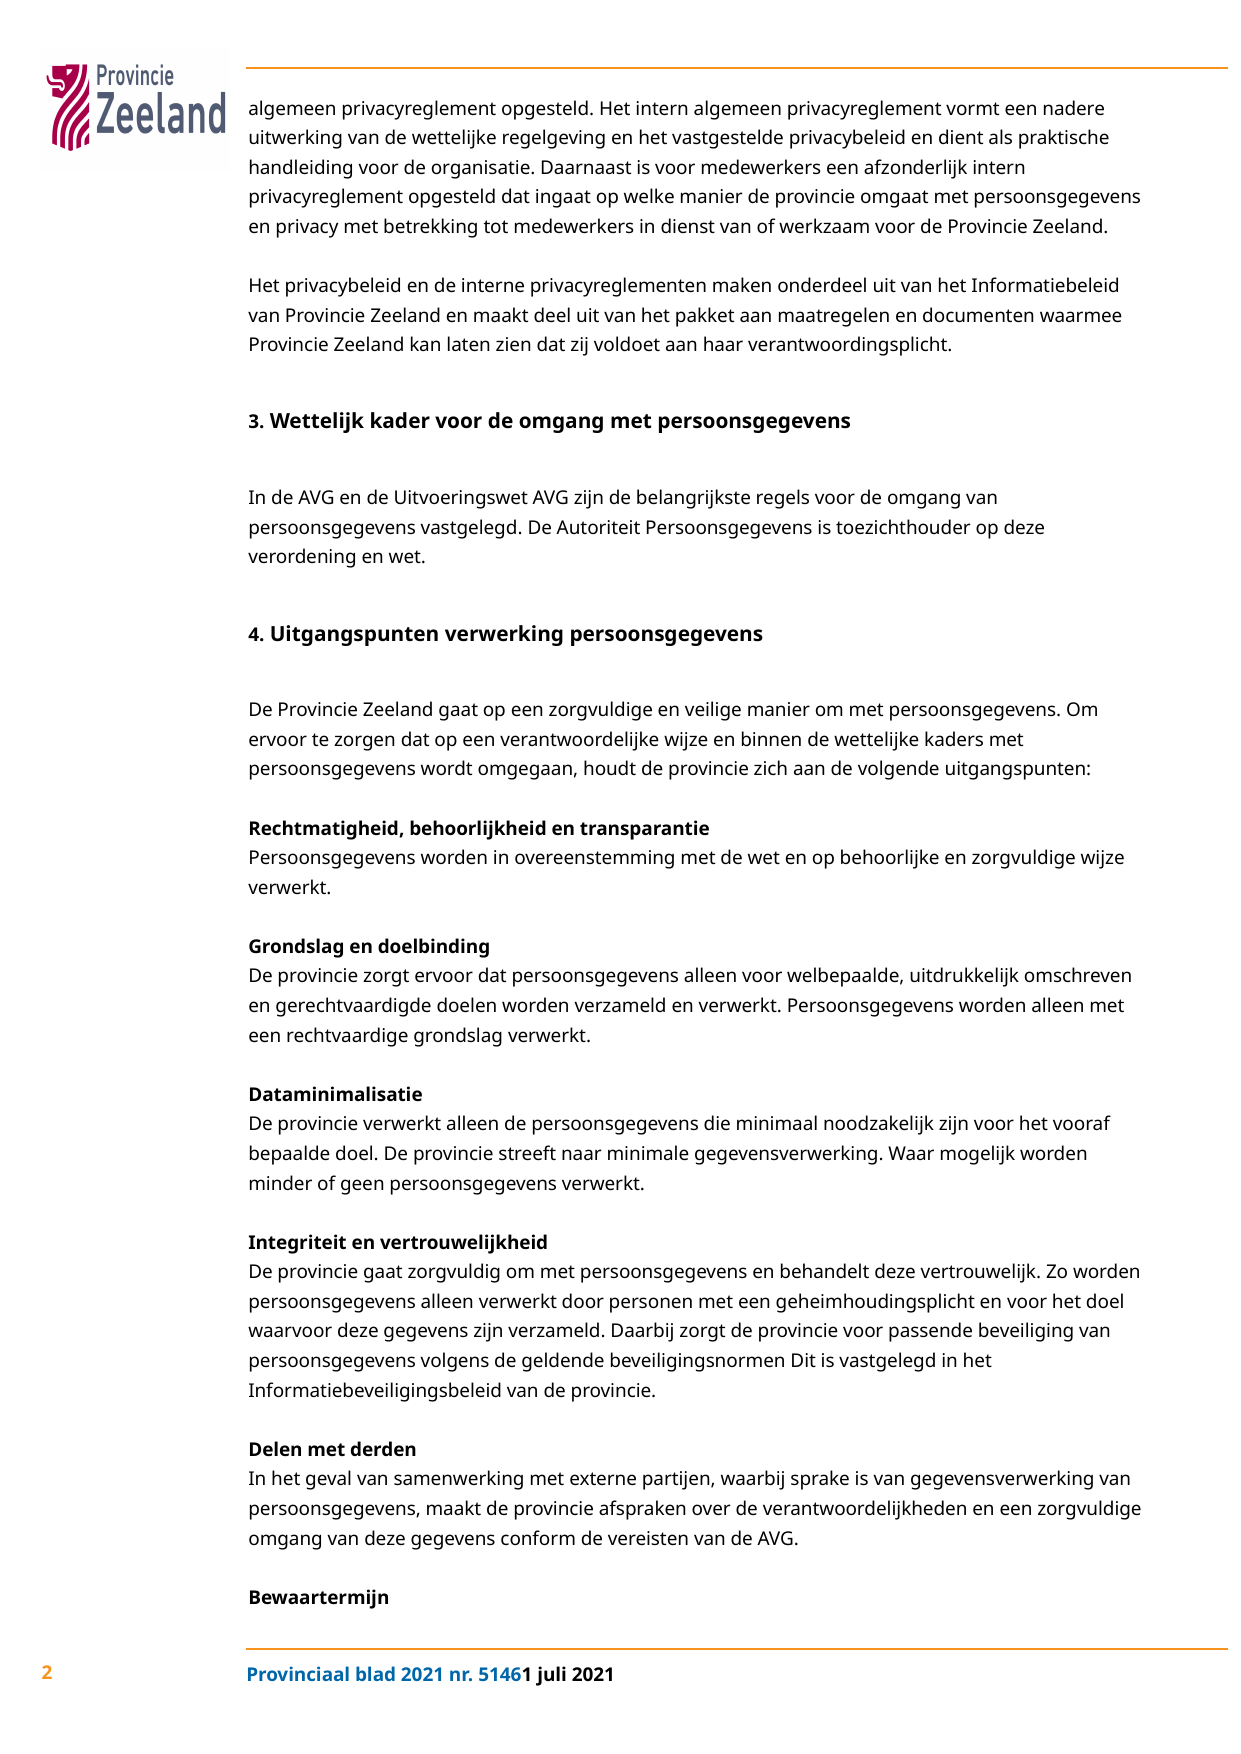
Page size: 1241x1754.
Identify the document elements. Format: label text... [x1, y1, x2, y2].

text 4. Uitgangspunten verwerking persoonsgegevens [248, 619, 1152, 647]
text Integriteit en vertrouwelijkheid [248, 1229, 1152, 1255]
text 3. Wettelijk kader voor de omgang met persoonsgegevens [248, 407, 1152, 435]
text In het geval van samenwerking met externe partijen, waarbij sprake is van gegevensverwerking van persoonsgegevens, maakt de provincie afspraken over de verantwoordelijkheden en een zorgvuldige omgang van deze gegevens conform de vereisten van de AVG. [248, 1466, 1152, 1551]
picture [41, 47, 231, 172]
text De provincie gaat zorgvuldig om met persoonsgegevens en behandelt deze vertrouwelijk. Zo worden persoonsgegevens alleen verwerkt door personen met een geheimhoudingsplicht en voor het doel waarvoor deze gegevens zijn verzameld. Daarbij zorgt de provincie voor passende beveiliging van persoonsgegevens volgens de geldende beveiligingsnormen Dit is vastgelegd in het Informatiebeveiligingsbeleid van de provincie. [248, 1258, 1152, 1403]
text algemeen privacyreglement opgesteld. Het intern algemeen privacyreglement vormt een nadere uitwerking van de wettelijke regelgeving en het vastgestelde privacybeleid en dient als praktische handleiding voor de organisatie. Daarnaast is voor medewerkers een afzonderlijk intern privacyreglement opgesteld dat ingaat op welke manier de provincie omgaat met persoonsgegevens en privacy met betrekking tot medewerkers in dienst van of werkzaam voor de Provincie Zeeland. [248, 95, 1152, 239]
text In de AVG en de Uitvoeringswet AVG zijn de belangrijkste regels voor de omgang van persoonsgegevens vastgelegd. De Autoriteit Persoonsgegevens is toezichthouder op deze verordening en wet. [248, 484, 1152, 569]
text De provincie verwerkt alleen de persoonsgegevens die minimaal noodzakelijk zijn voor het vooraf bepaalde doel. De provincie streeft naar minimale gegevensverwerking. Waar mogelijk worden minder of geen persoonsgegevens verwerkt. [248, 1111, 1152, 1196]
text Persoonsgegevens worden in overeenstemming met de wet en op behoorlijke en zorgvuldige wijze verwerkt. [248, 844, 1152, 900]
text Rechtmatigheid, behoorlijkheid en transparantie [248, 815, 1152, 841]
text De provincie zorgt ervoor dat persoonsgegevens alleen voor welbepaalde, uitdrukkelijk omschreven en gerechtvaardigde doelen worden verzameld en verwerkt. Persoonsgegevens worden alleen met een rechtvaardige grondslag verwerkt. [248, 963, 1152, 1048]
text De Provincie Zeeland gaat op een zorgvuldige en veilige manier om met persoonsgegevens. Om ervoor te zorgen dat op een verantwoordelijke wijze en binnen de wettelijke kaders met persoonsgegevens wordt omgegaan, houdt de provincie zich aan de volgende uitgangspunten: [248, 696, 1152, 781]
text Dataminimalisatie [248, 1081, 1152, 1107]
text Bewaartermijn [248, 1584, 1152, 1610]
text Grondslag en doelbinding [248, 933, 1152, 959]
text Delen met derden [248, 1436, 1152, 1462]
text Het privacybeleid en de interne privacyreglementen maken onderdeel uit van het Informatiebeleid van Provincie Zeeland en maakt deel uit van het pakket aan maatregelen en documenten waarmee Provincie Zeeland kan laten zien dat zij voldoet aan haar verantwoordingsplicht. [248, 272, 1152, 357]
